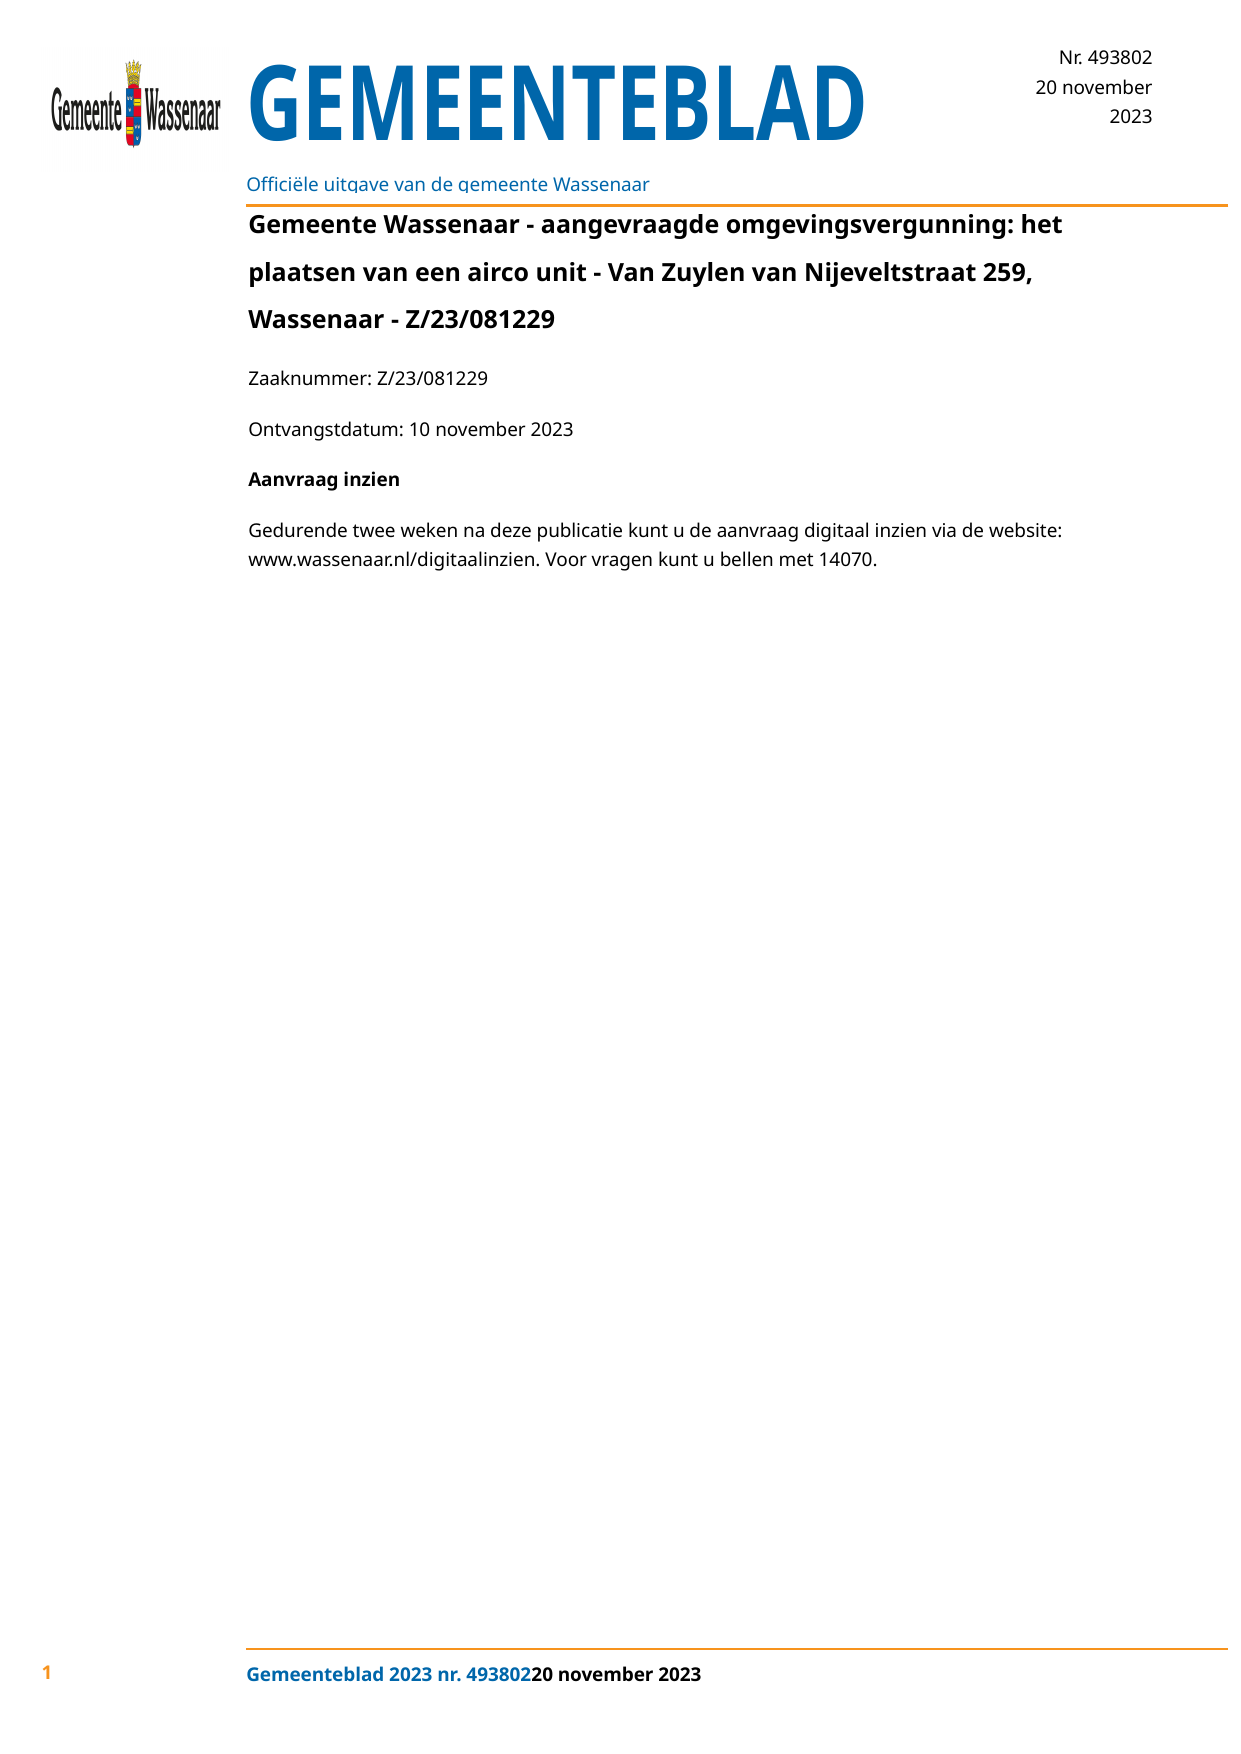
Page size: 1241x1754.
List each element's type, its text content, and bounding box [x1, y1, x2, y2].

text Zaaknummer: Z/23/081229 [248, 366, 1152, 391]
picture [41, 47, 231, 172]
text Gedurende twee weken na deze publicatie kunt u de aanvraag digitaal inzien via de website: www.wassenaar.nl/digitaalinzien. Voor vragen kunt u bellen met 14070. [248, 517, 1152, 572]
text Gemeente Wassenaar - aangevraagde omgevingsvergunning: het plaatsen van een airco unit - Van Zuylen van Nijeveltstraat 259, Wassenaar - Z/23/081229 [248, 207, 1152, 336]
text Aanvraag inzien [248, 466, 1152, 492]
text Ontvangstdatum: 10 november 2023 [248, 416, 1152, 442]
